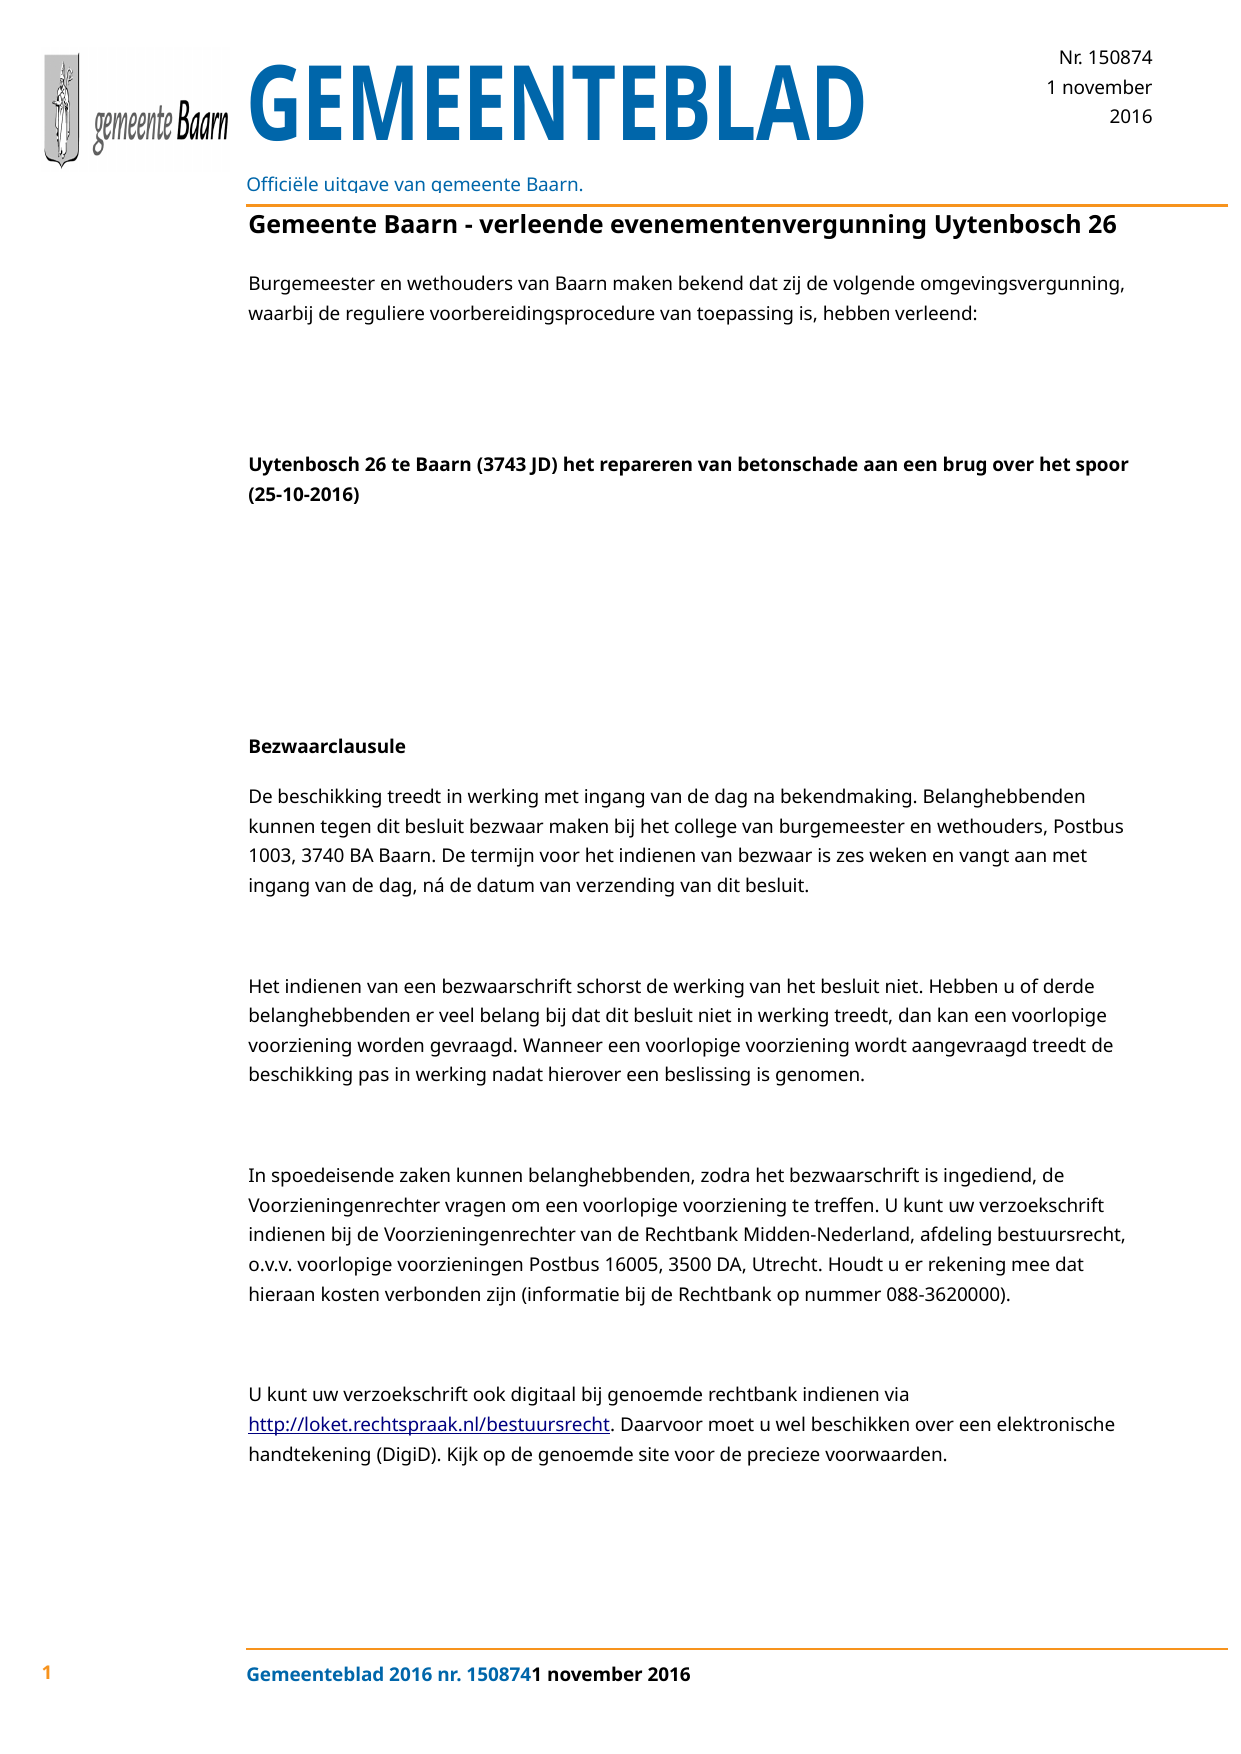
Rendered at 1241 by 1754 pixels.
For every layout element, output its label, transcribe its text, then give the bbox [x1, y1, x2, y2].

text Burgemeester en wethouders van Baarn maken bekend dat zij de volgende omgevingsvergunning, waarbij de reguliere voorbereidingsprocedure van toepassing is, hebben verleend: [248, 270, 1152, 326]
picture [41, 47, 231, 172]
text Bezwaarclausule [248, 733, 1152, 758]
text De beschikking treedt in werking met ingang van de dag na bekendmaking. Belanghebbenden kunnen tegen dit besluit bezwaar maken bij het college van burgemeester en wethouders, Postbus 1003, 3740 BA Baarn. De termijn voor het indienen van bezwaar is zes weken en vangt aan met ingang van de dag, ná de datum van verzending van dit besluit. [248, 783, 1152, 898]
text Gemeente Baarn - verleende evenementenvergunning Uytenbosch 26 [248, 207, 1152, 241]
text In spoedeisende zaken kunnen belanghebbenden, zodra het bezwaarschrift is ingediend, de Voorzieningenrechter vragen om een voorlopige voorziening te treffen. U kunt uw verzoekschrift indienen bij de Voorzieningenrechter van de Rechtbank Midden-Nederland, afdeling bestuursrecht, o.v.v. voorlopige voorzieningen Postbus 16005, 3500 DA, Utrecht. Houdt u er rekening mee dat hieraan kosten verbonden zijn (informatie bij de Rechtbank op nummer 088-3620000). [248, 1162, 1152, 1306]
text U kunt uw verzoekschrift ook digitaal bij genoemde rechtbank indienen via http://loket.rechtspraak.nl/bestuursrecht. Daarvoor moet u wel beschikken over een elektronische handtekening (DigiD). Kijk op de genoemde site voor de precieze voorwaarden. [248, 1382, 1152, 1466]
text Het indienen van een bezwaarschrift schorst de werking van het besluit niet. Hebben u of derde belanghebbenden er veel belang bij dat dit besluit niet in werking treedt, dan kan een voorlopige voorziening worden gevraagd. Wanneer een voorlopige voorziening wordt aangevraagd treedt de beschikking pas in werking nadat hierover een beslissing is genomen. [248, 973, 1152, 1087]
text Uytenbosch 26 te Baarn (3743 JD) het repareren van betonschade aan een brug over het spoor (25-10-2016) [248, 451, 1152, 506]
